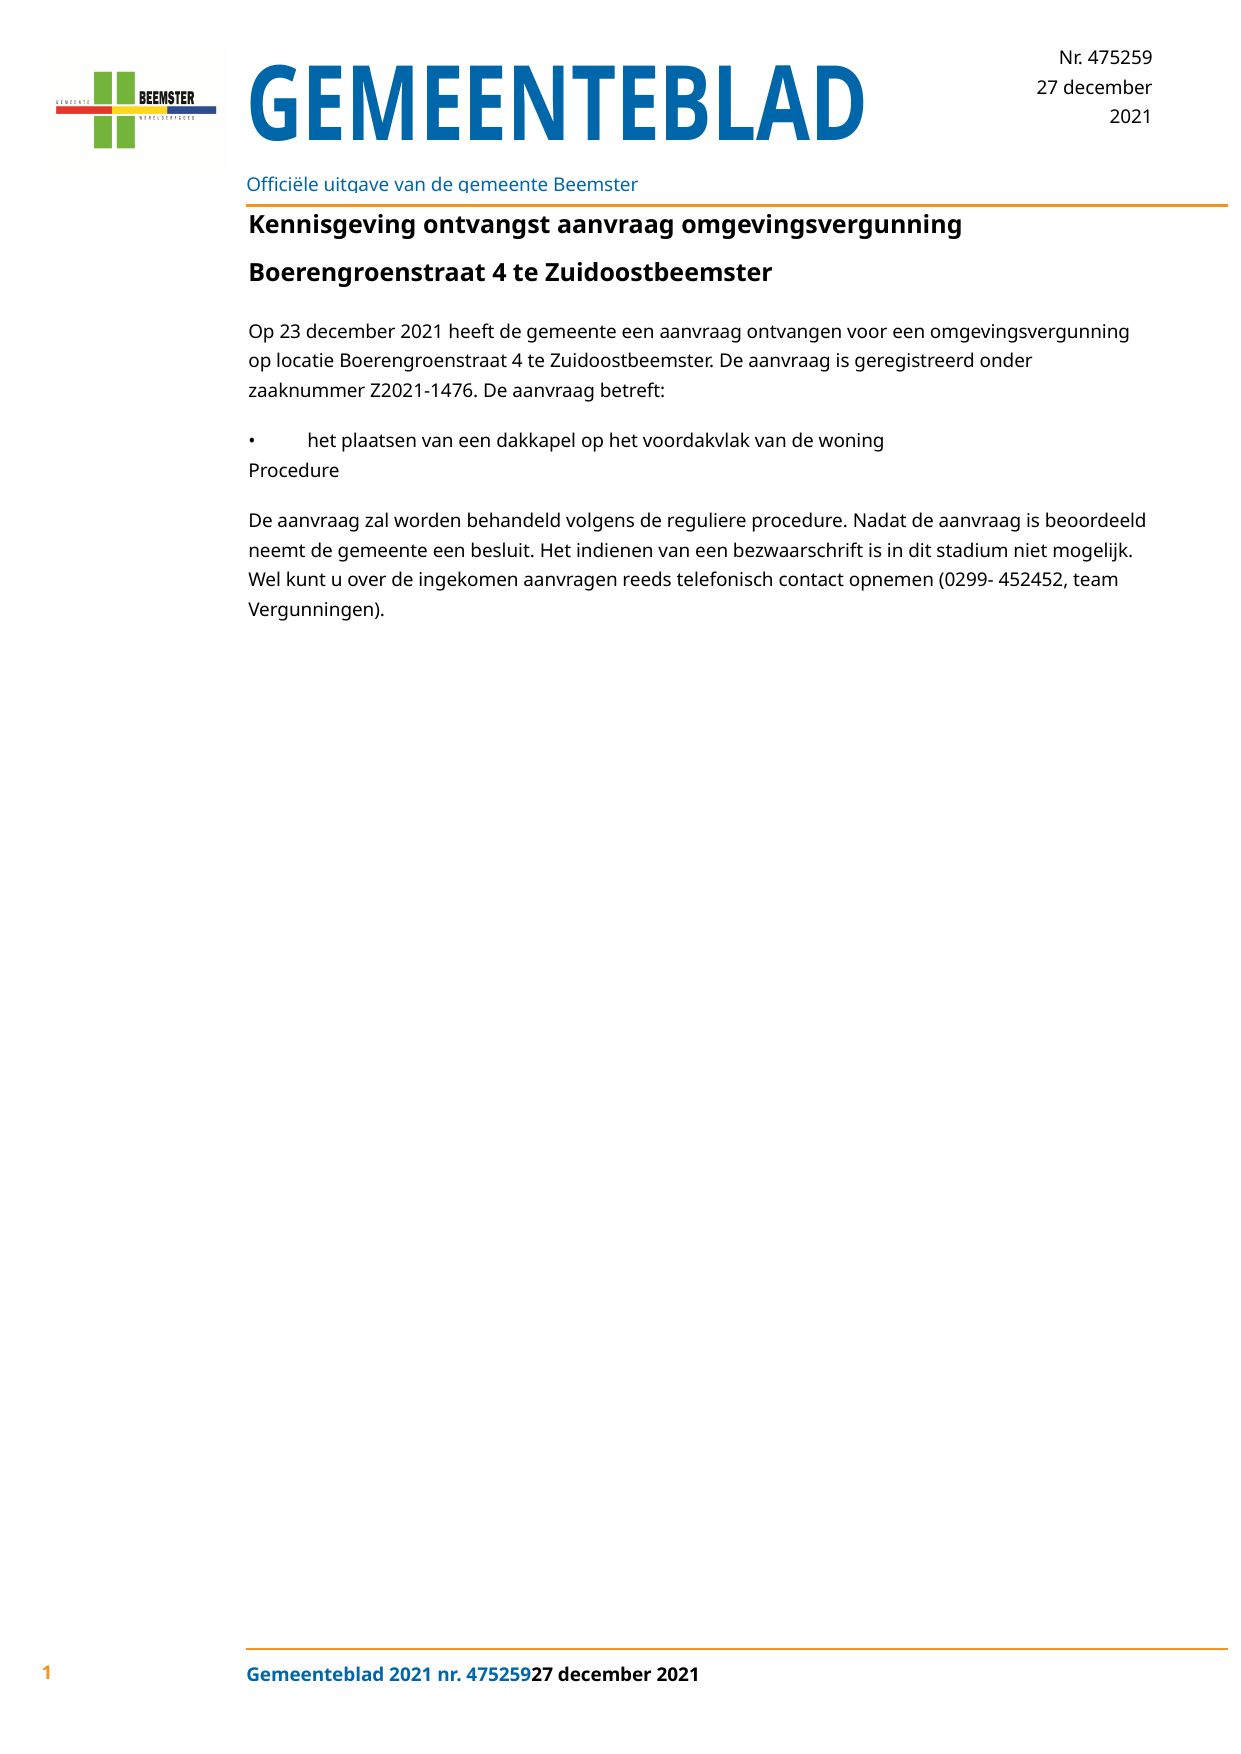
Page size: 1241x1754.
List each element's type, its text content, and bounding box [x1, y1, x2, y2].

text Op 23 december 2021 heeft de gemeente een aanvraag ontvangen voor een omgevingsvergunning op locatie Boerengroenstraat 4 te Zuidoostbeemster. De aanvraag is geregistreerd onder zaaknummer Z2021-1476. De aanvraag betreft: [248, 318, 1152, 403]
text Procedure [248, 457, 1152, 483]
text De aanvraag zal worden behandeld volgens de reguliere procedure. Nadat de aanvraag is beoordeeld neemt de gemeente een besluit. Het indienen van een bezwaarschrift is in dit stadium niet mogelijk. Wel kunt u over de ingekomen aanvragen reeds telefonisch contact opnemen (0299- 452452, team Vergunningen). [248, 507, 1152, 622]
picture [41, 47, 231, 172]
text Kennisgeving ontvangst aanvraag omgevingsvergunning Boerengroenstraat 4 te Zuidoostbeemster [248, 207, 1152, 288]
list het plaatsen van een dakkapel op het voordakvlak van de woning [248, 427, 1152, 453]
